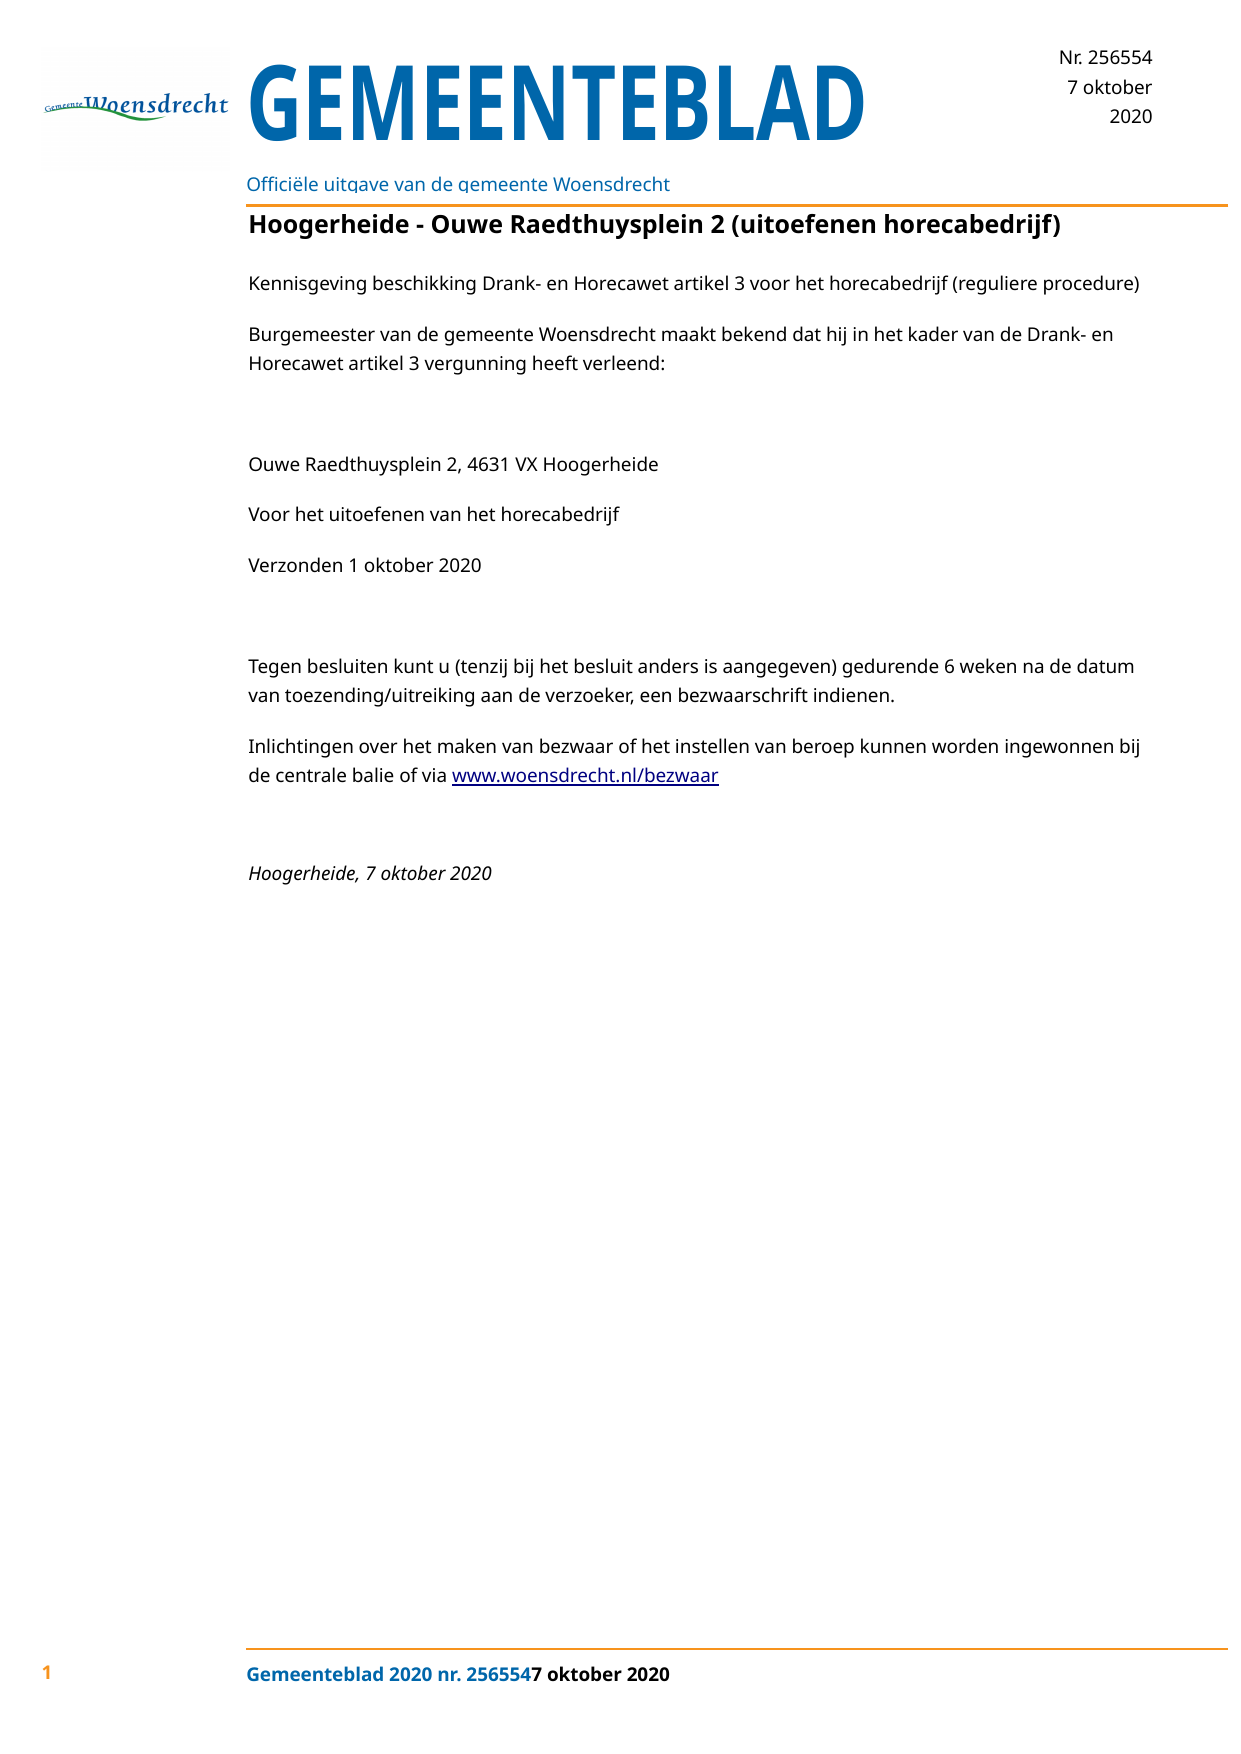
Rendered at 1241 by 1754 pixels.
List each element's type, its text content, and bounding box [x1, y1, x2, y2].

text Ouwe Raedthuysplein 2, 4631 VX Hoogerheide [248, 451, 1152, 477]
text Burgemeester van de gemeente Woensdrecht maakt bekend dat hij in het kader van de Drank- en Horecawet artikel 3 vergunning heeft verleend: [248, 321, 1152, 376]
text Hoogerheide - Ouwe Raedthuysplein 2 (uitoefenen horecabedrijf) [248, 207, 1152, 241]
text Kennisgeving beschikking Drank- en Horecawet artikel 3 voor het horecabedrijf (reguliere procedure) [248, 270, 1152, 296]
picture [41, 47, 231, 172]
text Inlichtingen over het maken van bezwaar of het instellen van beroep kunnen worden ingewonnen bij de centrale balie of via www.woensdrecht.nl/bezwaar [248, 733, 1152, 788]
text Voor het uitoefenen van het horecabedrijf [248, 502, 1152, 527]
text Verzonden 1 oktober 2020 [248, 552, 1152, 578]
text Hoogerheide, 7 oktober 2020 [248, 861, 1152, 886]
text Tegen besluiten kunt u (tenzij bij het besluit anders is aangegeven) gedurende 6 weken na de datum van toezending/uitreiking aan de verzoeker, een bezwaarschrift indienen. [248, 653, 1152, 708]
